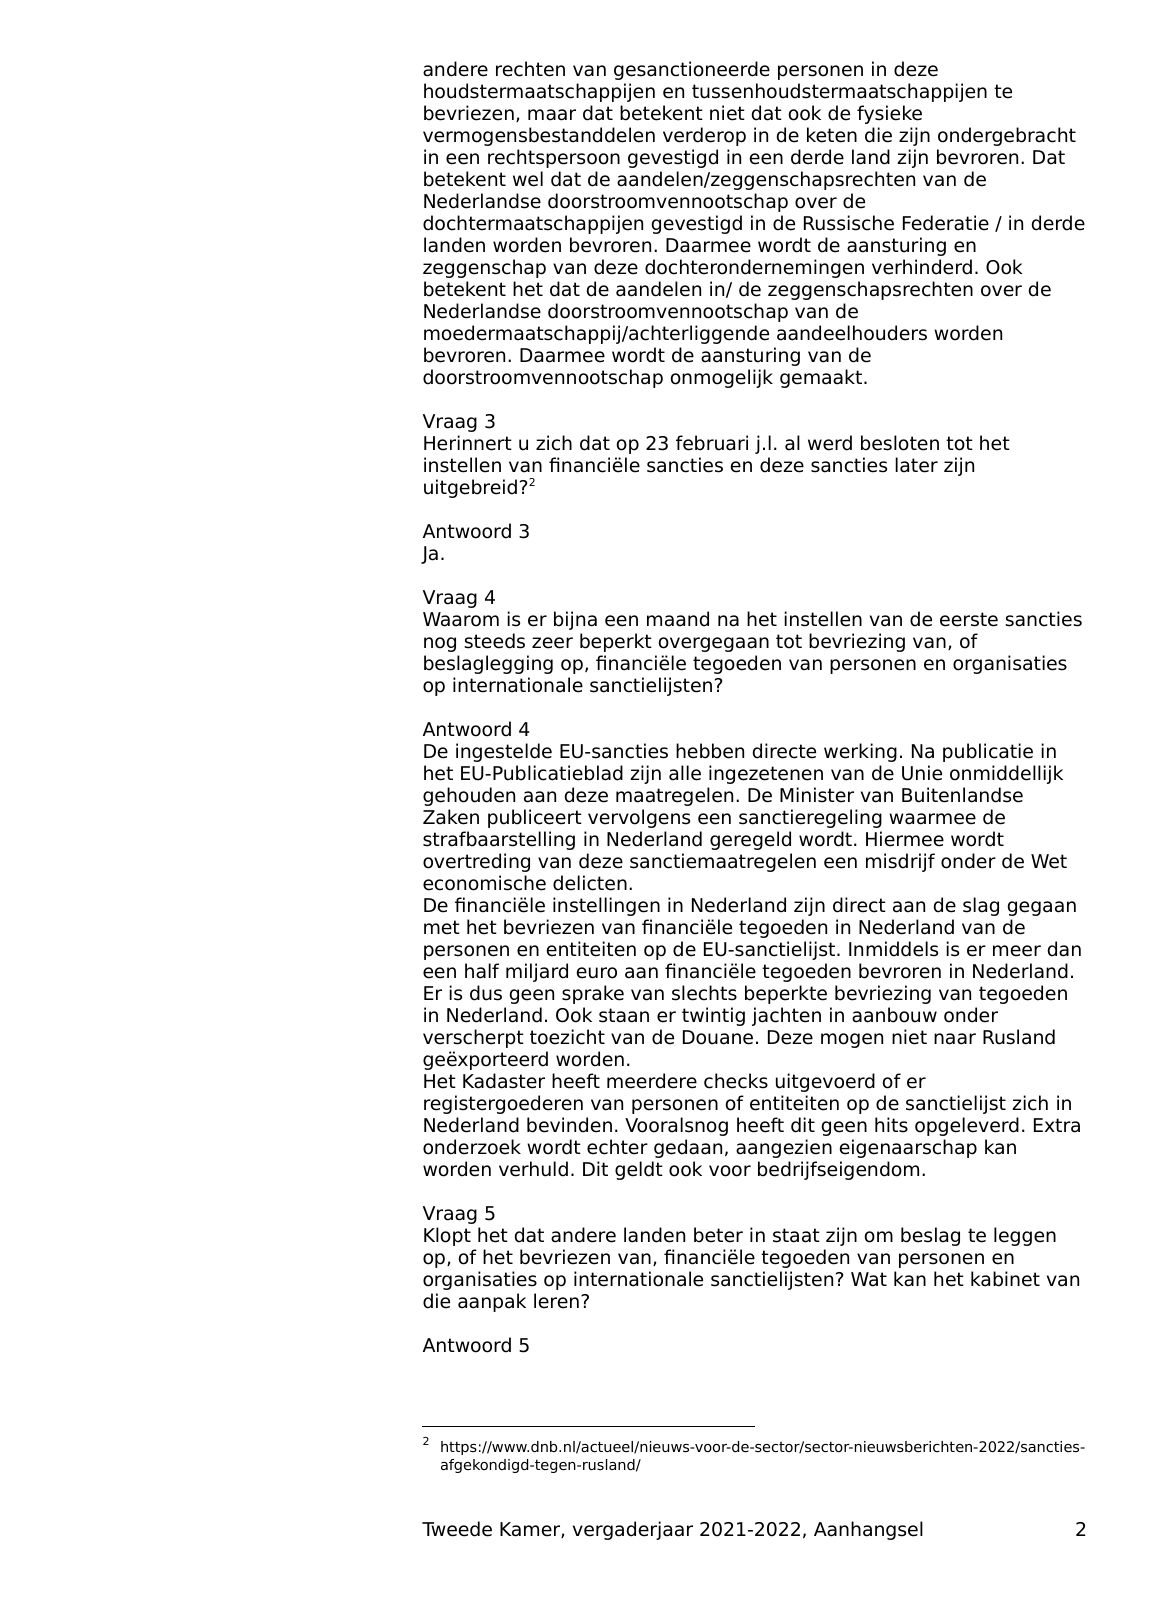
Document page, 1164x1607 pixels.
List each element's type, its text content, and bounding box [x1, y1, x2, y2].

text Het Kadaster heeft meerdere checks uitgevoerd of er registergoederen van personen of entiteiten op de sanctielijst zich in Nederland bevinden. Vooralsnog heeft dit geen hits opgeleverd. Extra onderzoek wordt echter gedaan, aangezien eigenaarschap kan worden verhuld. Dit geldt ook voor bedrijfseigendom. [422, 1071, 1087, 1181]
text andere rechten van gesanctioneerde personen in deze houdstermaatschappijen en tussenhoudstermaatschappijen te bevriezen, maar dat betekent niet dat ook de fysieke vermogensbestanddelen verderop in de keten die zijn ondergebracht in een rechtspersoon gevestigd in een derde land zijn bevroren. Dat betekent wel dat de aandelen/zeggenschapsrechten van de Nederlandse doorstroomvennootschap over de dochtermaatschappijen gevestigd in de Russische Federatie / in derde landen worden bevroren. Daarmee wordt de aansturing en zeggenschap van deze dochterondernemingen verhinderd. Ook betekent het dat de aandelen in/ de zeggenschapsrechten over de Nederlandse doorstroomvennootschap van de moedermaatschappij/achterliggende aandeelhouders worden bevroren. Daarmee wordt de aansturing van de doorstroomvennootschap onmogelijk gemaakt. [422, 59, 1087, 389]
text Antwoord 3 [422, 521, 1087, 543]
text Waarom is er bijna een maand na het instellen van de eerste sancties nog steeds zeer beperkt overgegaan tot bevriezing van, of beslaglegging op, financiële tegoeden van personen en organisaties op internationale sanctielijsten? [422, 609, 1087, 697]
text Klopt het dat andere landen beter in staat zijn om beslag te leggen op, of het bevriezen van, financiële tegoeden van personen en organisaties op internationale sanctielijsten? Wat kan het kabinet van die aanpak leren? [422, 1225, 1087, 1313]
text De financiële instellingen in Nederland zijn direct aan de slag gegaan met het bevriezen van financiële tegoeden in Nederland van de personen en entiteiten op de EU-sanctielijst. Inmiddels is er meer dan een half miljard euro aan financiële tegoeden bevroren in Nederland. Er is dus geen sprake van slechts beperkte bevriezing van tegoeden in Nederland. Ook staan er twintig jachten in aanbouw onder verscherpt toezicht van de Douane. Deze mogen niet naar Rusland geëxporteerd worden. [422, 895, 1087, 1071]
text Vraag 5 [422, 1203, 1087, 1225]
text Antwoord 5 [422, 1335, 1087, 1357]
text Herinnert u zich dat op 23 februari j.l. al werd besloten tot het instellen van financiële sancties en deze sancties later zijn uitgebreid? [422, 433, 1087, 499]
text Vraag 4 [422, 587, 1087, 609]
text Vraag 3 [422, 411, 1087, 433]
text De ingestelde EU-sancties hebben directe werking. Na publicatie in het EU-Publicatieblad zijn alle ingezetenen van de Unie onmiddellijk gehouden aan deze maatregelen. De Minister van Buitenlandse Zaken publiceert vervolgens een sanctieregeling waarmee de strafbaarstelling in Nederland geregeld wordt. Hiermee wordt overtreding van deze sanctiemaatregelen een misdrijf onder de Wet economische delicten. [422, 741, 1087, 895]
text https://www.dnb.nl/actueel/nieuws-voor-de-sector/sector-nieuwsberichten-2022/sancties-afgekondigd-tegen-rusland/ [422, 1435, 1087, 1474]
text Ja. [422, 543, 1087, 565]
text Antwoord 4 [422, 719, 1087, 741]
